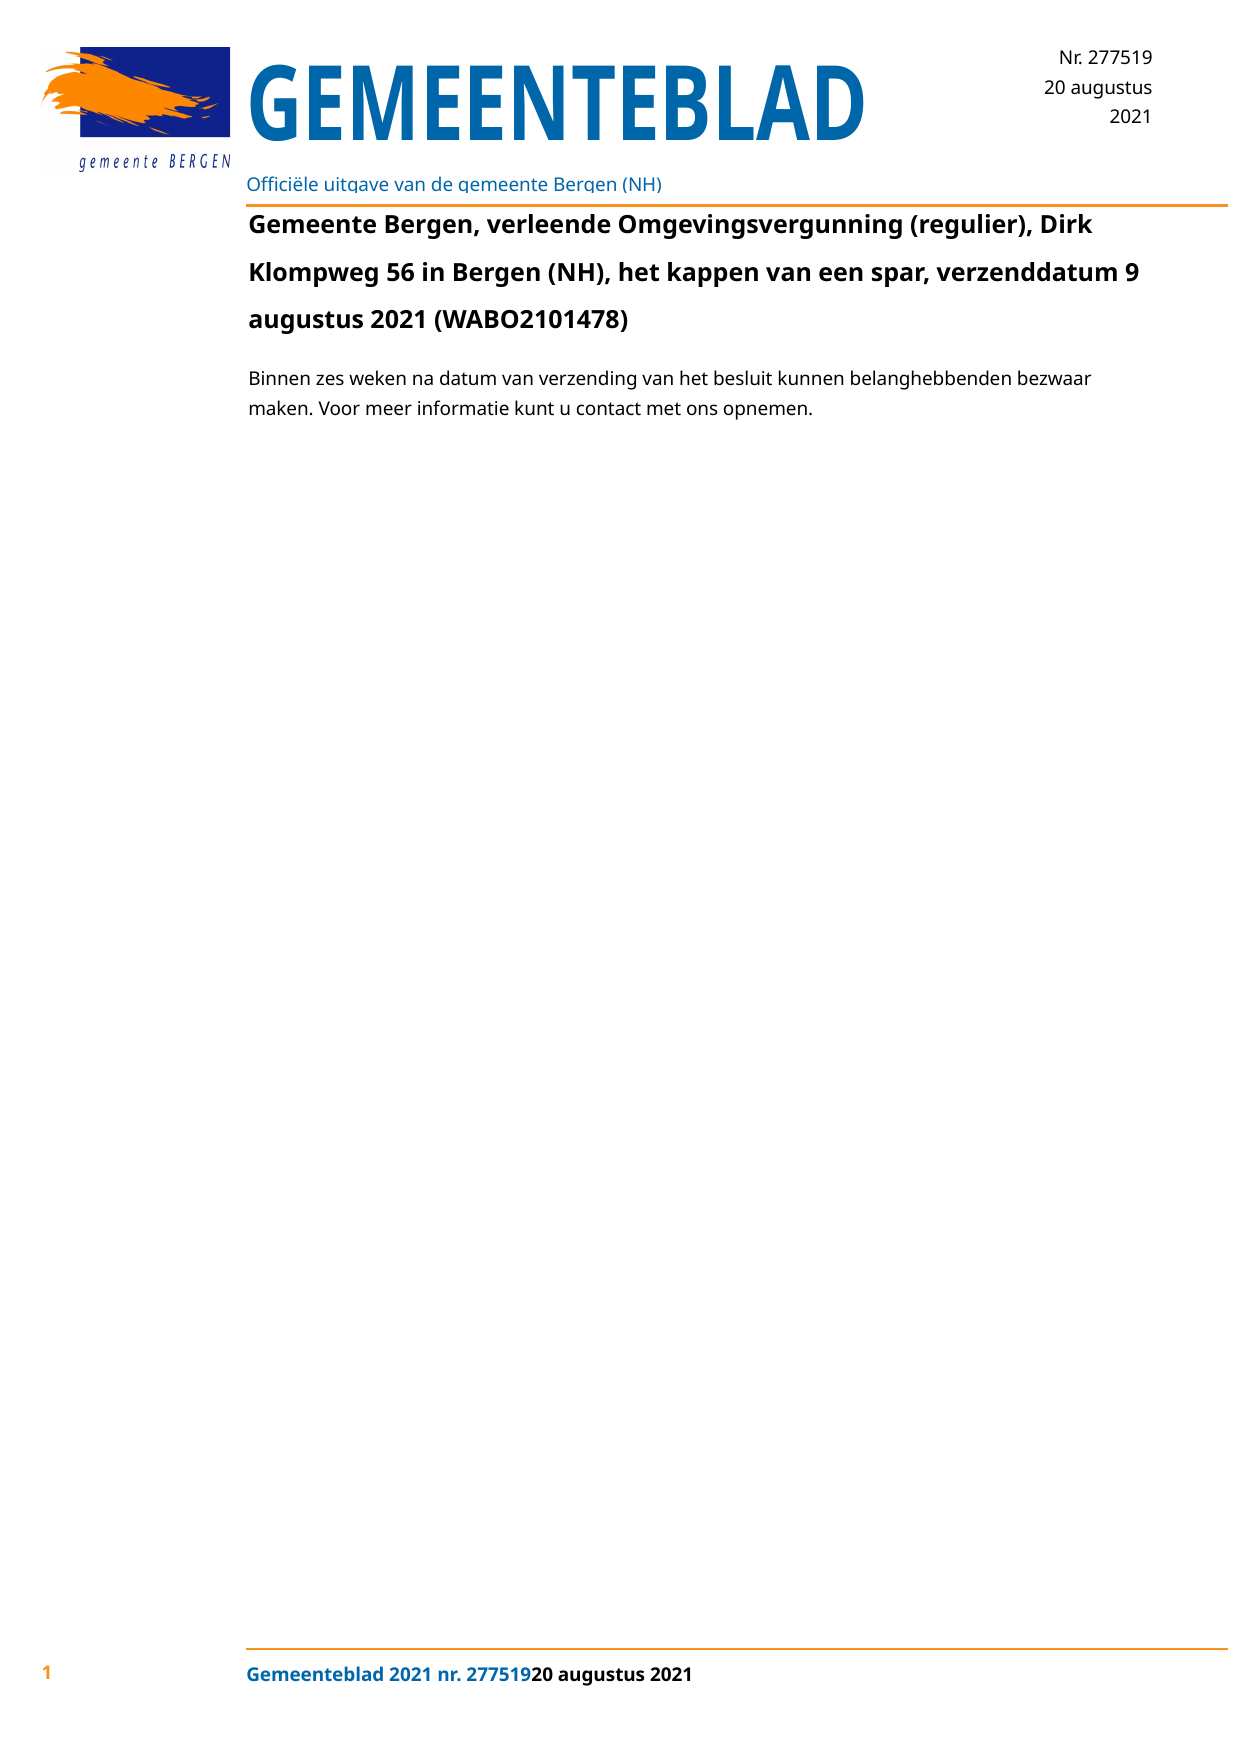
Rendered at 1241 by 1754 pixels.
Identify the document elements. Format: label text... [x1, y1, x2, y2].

text Binnen zes weken na datum van verzending van het besluit kunnen belanghebbenden bezwaar maken. Voor meer informatie kunt u contact met ons opnemen. [248, 366, 1152, 421]
text Gemeente Bergen, verleende Omgevingsvergunning (regulier), Dirk Klompweg 56 in Bergen (NH), het kappen van een spar, verzenddatum 9 augustus 2021 (WABO2101478) [248, 207, 1152, 336]
picture [41, 47, 231, 172]
